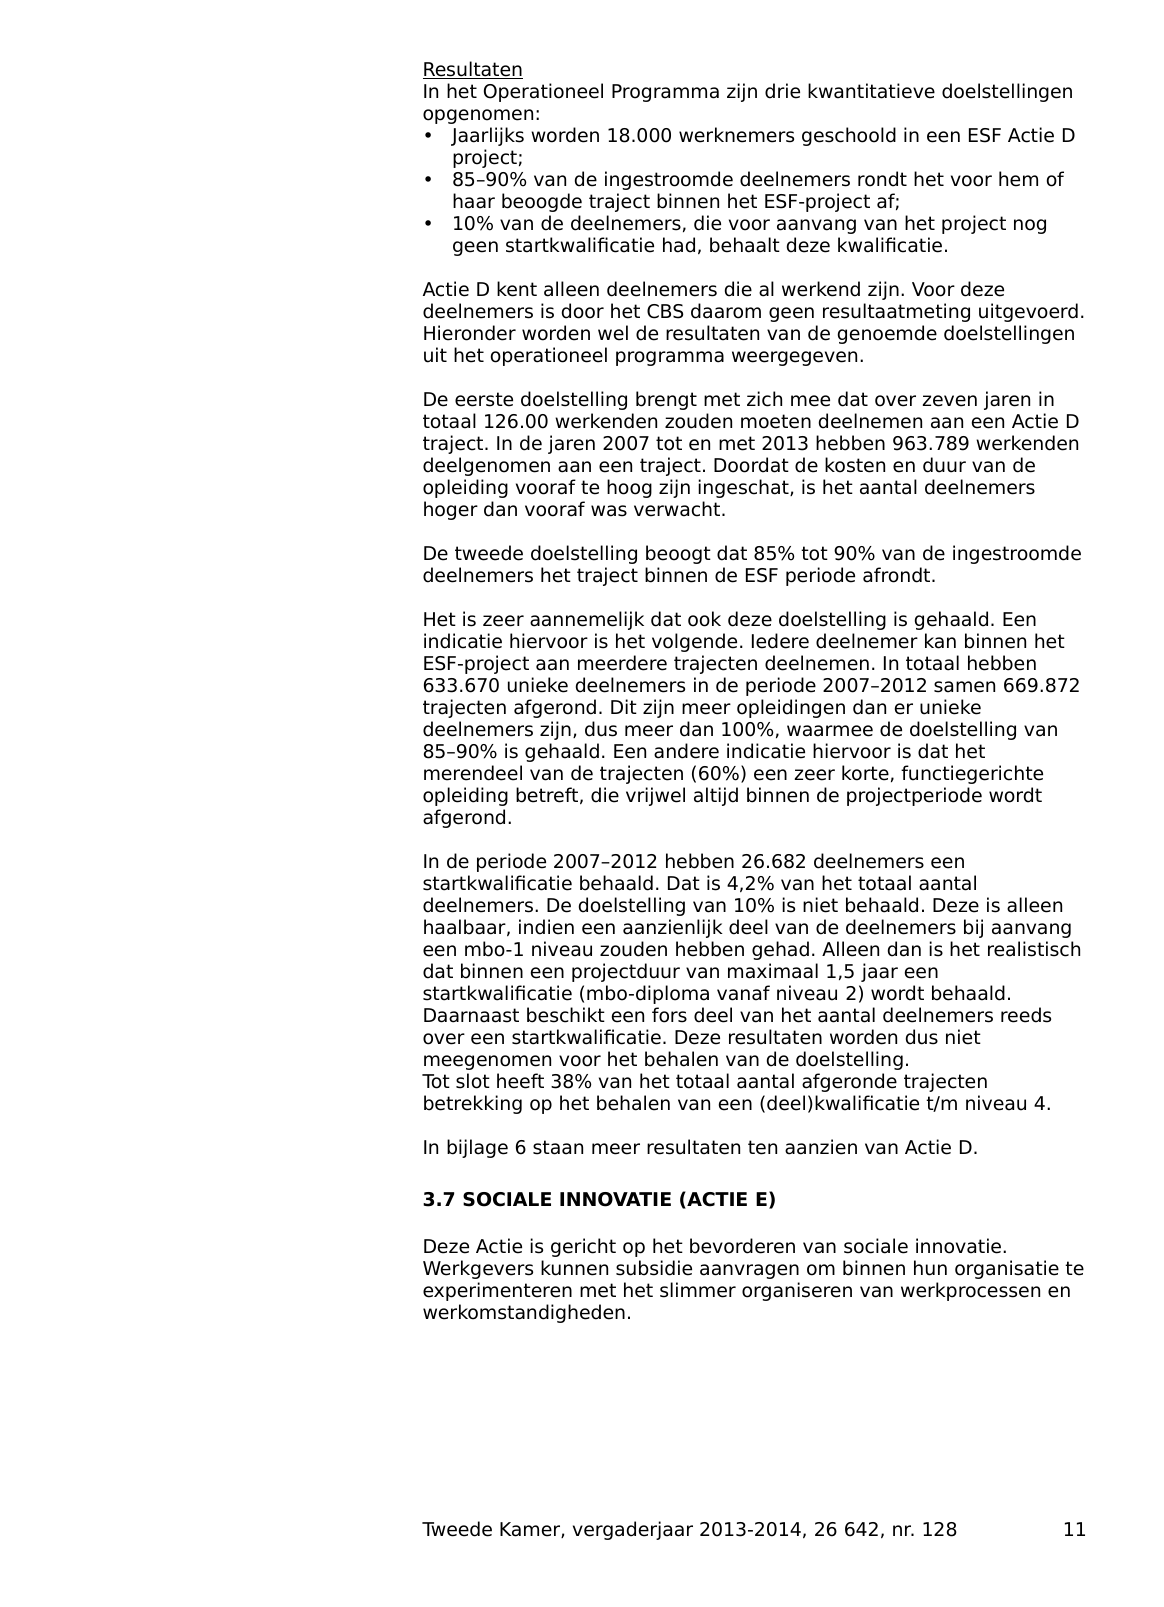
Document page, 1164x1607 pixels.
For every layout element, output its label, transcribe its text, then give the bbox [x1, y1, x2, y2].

text In het Operationeel Programma zijn drie kwantitatieve doelstellingen opgenomen: [422, 81, 1087, 125]
text • 85–90% van de ingestroomde deelnemers rondt het voor hem of haar beoogde traject binnen het ESF-project af; [422, 169, 1087, 213]
text In de periode 2007–2012 hebben 26.682 deelnemers een startkwalificatie behaald. Dat is 4,2% van het totaal aantal deelnemers. De doelstelling van 10% is niet behaald. Deze is alleen haalbaar, indien een aanzienlijk deel van de deelnemers bij aanvang een mbo-1 niveau zouden hebben gehad. Alleen dan is het realistisch dat binnen een projectduur van maximaal 1,5 jaar een startkwalificatie (mbo-diploma vanaf niveau 2) wordt behaald. Daarnaast beschikt een fors deel van het aantal deelnemers reeds over een startkwalificatie. Deze resultaten worden dus niet meegenomen voor het behalen van de doelstelling. [422, 851, 1087, 1071]
text • Jaarlijks worden 18.000 werknemers geschoold in een ESF Actie D project; [422, 125, 1087, 169]
subtitle Resultaten [422, 59, 1087, 81]
text Actie D kent alleen deelnemers die al werkend zijn. Voor deze deelnemers is door het CBS daarom geen resultaatmeting uitgevoerd. Hieronder worden wel de resultaten van de genoemde doelstellingen uit het operationeel programma weergegeven. [422, 279, 1087, 367]
text • 10% van de deelnemers, die voor aanvang van het project nog geen startkwalificatie had, behaalt deze kwalificatie. [422, 213, 1087, 257]
subtitle 3.7 SOCIALE INNOVATIE (ACTIE E) [422, 1189, 1087, 1211]
text Deze Actie is gericht op het bevorderen van sociale innovatie. Werkgevers kunnen subsidie aanvragen om binnen hun organisatie te experimenteren met het slimmer organiseren van werkprocessen en werkomstandigheden. [422, 1236, 1087, 1324]
text De tweede doelstelling beoogt dat 85% tot 90% van de ingestroomde deelnemers het traject binnen de ESF periode afrondt. [422, 543, 1087, 587]
text De eerste doelstelling brengt met zich mee dat over zeven jaren in totaal 126.00 werkenden zouden moeten deelnemen aan een Actie D traject. In de jaren 2007 tot en met 2013 hebben 963.789 werkenden deelgenomen aan een traject. Doordat de kosten en duur van de opleiding vooraf te hoog zijn ingeschat, is het aantal deelnemers hoger dan vooraf was verwacht. [422, 389, 1087, 521]
text Het is zeer aannemelijk dat ook deze doelstelling is gehaald. Een indicatie hiervoor is het volgende. Iedere deelnemer kan binnen het ESF-project aan meerdere trajecten deelnemen. In totaal hebben 633.670 unieke deelnemers in de periode 2007–2012 samen 669.872 trajecten afgerond. Dit zijn meer opleidingen dan er unieke deelnemers zijn, dus meer dan 100%, waarmee de doelstelling van 85–90% is gehaald. Een andere indicatie hiervoor is dat het merendeel van de trajecten (60%) een zeer korte, functiegerichte opleiding betreft, die vrijwel altijd binnen de projectperiode wordt afgerond. [422, 609, 1087, 829]
text In bijlage 6 staan meer resultaten ten aanzien van Actie D. [422, 1137, 1087, 1159]
text Tot slot heeft 38% van het totaal aantal afgeronde trajecten betrekking op het behalen van een (deel)kwalificatie t/m niveau 4. [422, 1071, 1087, 1115]
